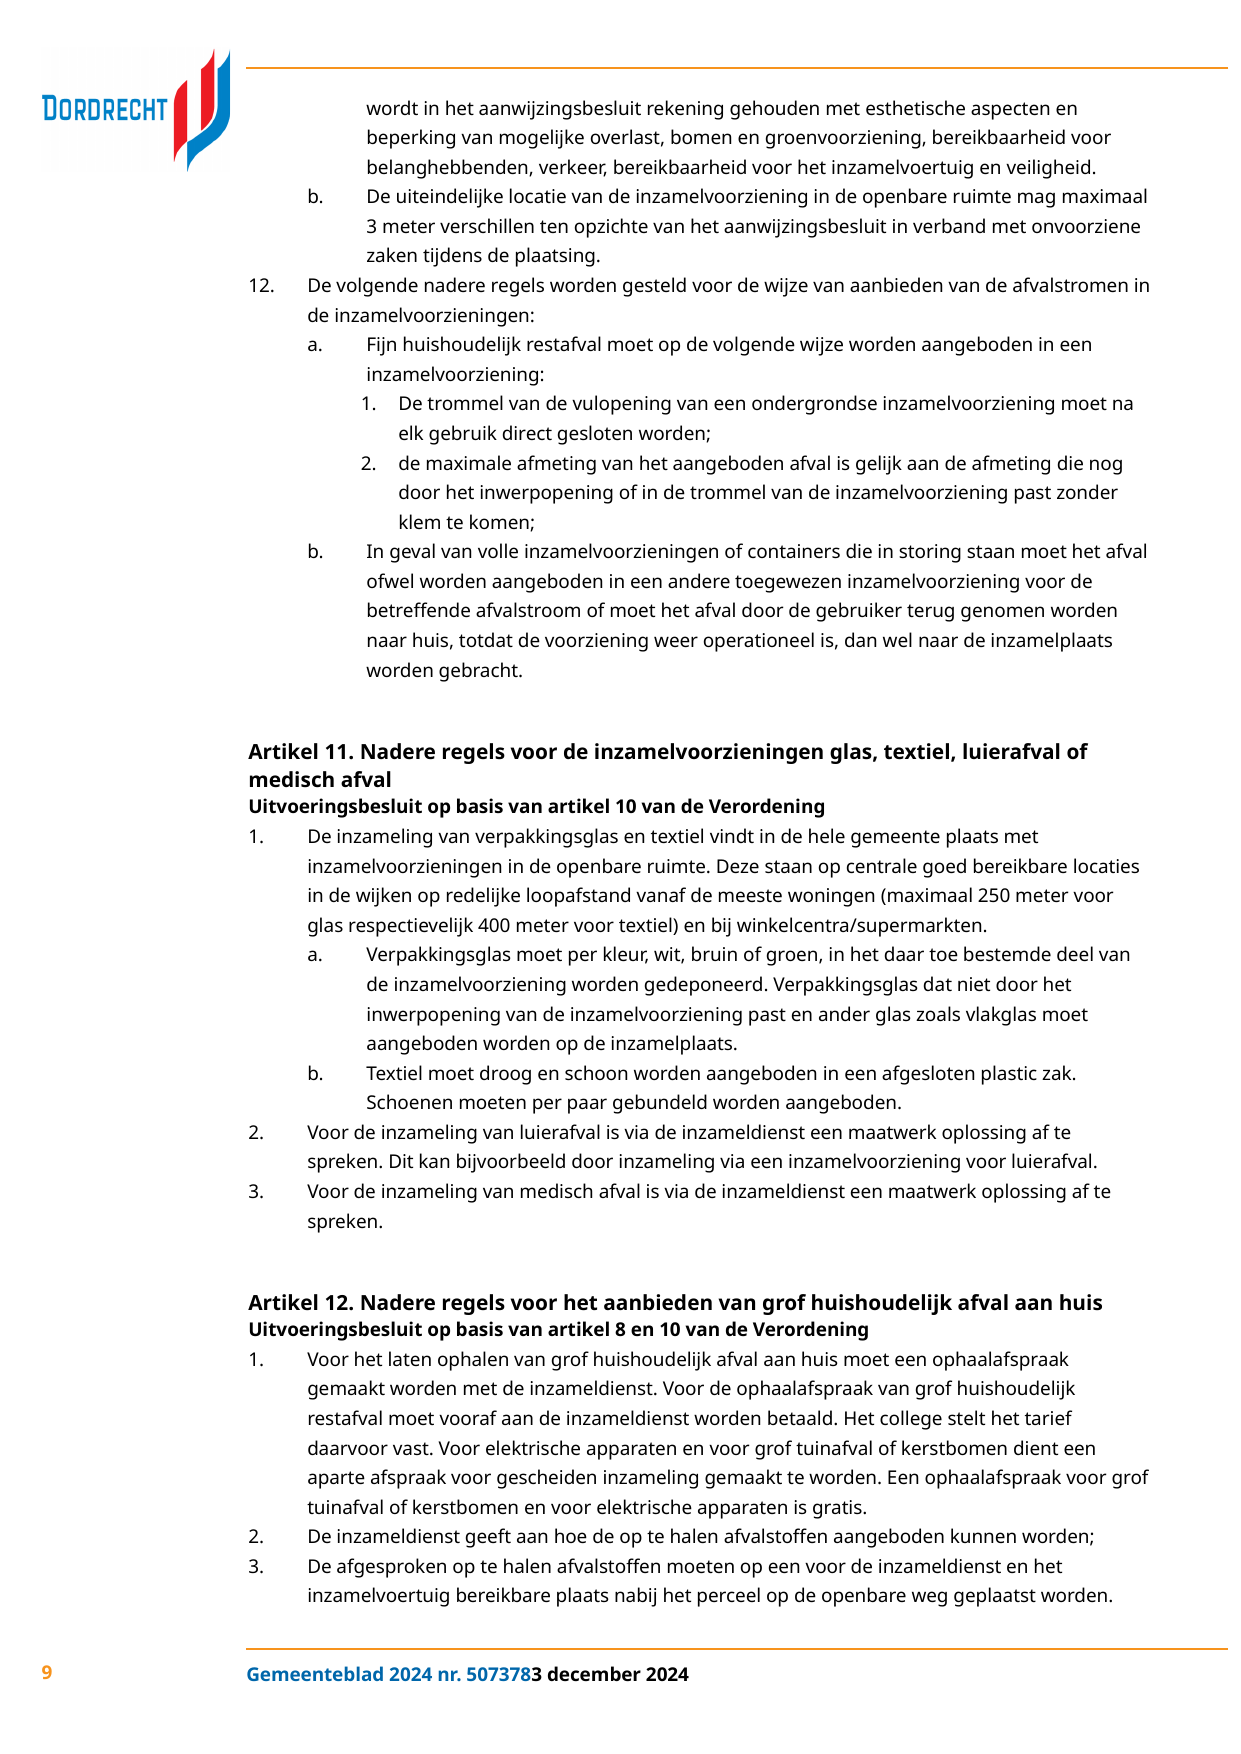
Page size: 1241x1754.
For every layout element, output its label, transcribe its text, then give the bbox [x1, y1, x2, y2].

text Artikel 11. Nadere regels voor de inzamelvoorzieningen glas, textiel, luierafval of medisch afval [248, 737, 1152, 794]
picture [41, 47, 231, 172]
text Artikel 12. Nadere regels voor het aanbieden van grof huishoudelijk afval aan huis [248, 1288, 1152, 1316]
text Uitvoeringsbesluit op basis van artikel 8 en 10 van de Verordening [248, 1316, 1152, 1342]
list Fijn huishoudelijk restafval moet op de volgende wijze worden aangeboden in een inzamelvoorziening: [307, 331, 1152, 387]
list Voor de inzameling van medisch afval is via de inzameldienst een maatwerk oplossing af te spreken. [248, 1178, 1152, 1234]
list Voor het laten ophalen van grof huishoudelijk afval aan huis moet een ophaalafspraak gemaakt worden met de inzameldienst. Voor de ophaalafspraak van grof huishoudelijk restafval moet vooraf aan de inzameldienst worden betaald. Het college stelt het tarief daarvoor vast. Voor elektrische apparaten en voor grof tuinafval of kerstbomen dient een aparte afspraak voor gescheiden inzameling gemaakt te worden. Een ophaalafspraak voor grof tuinafval of kerstbomen en voor elektrische apparaten is gratis. [248, 1346, 1152, 1519]
list wordt in het aanwijzingsbesluit rekening gehouden met esthetische aspecten en beperking van mogelijke overlast, bomen en groenvoorziening, bereikbaarheid voor belanghebbenden, verkeer, bereikbaarheid voor het inzamelvoertuig en veiligheid. [307, 95, 1152, 180]
list De afgesproken op te halen afvalstoffen moeten op een voor de inzameldienst en het inzamelvoertuig bereikbare plaats nabij het perceel op de openbare weg geplaatst worden. [248, 1553, 1152, 1608]
list Verpakkingsglas moet per kleur, wit, bruin of groen, in het daar toe bestemde deel van de inzamelvoorziening worden gedeponeerd. Verpakkingsglas dat niet door het inwerpopening van de inzamelvoorziening past en ander glas zoals vlakglas moet aangeboden worden op de inzamelplaats. [307, 942, 1152, 1056]
list Textiel moet droog en schoon worden aangeboden in een afgesloten plastic zak. Schoenen moeten per paar gebundeld worden aangeboden. [307, 1060, 1152, 1115]
list Voor de inzameling van luierafval is via de inzameldienst een maatwerk oplossing af te spreken. Dit kan bijvoorbeeld door inzameling via een inzamelvoorziening voor luierafval. [248, 1119, 1152, 1174]
list De inzameling van verpakkingsglas en textiel vindt in de hele gemeente plaats met inzamelvoorzieningen in de openbare ruimte. Deze staan op centrale goed bereikbare locaties in de wijken op redelijke loopafstand vanaf de meeste woningen (maximaal 250 meter voor glas respectievelijk 400 meter voor textiel) en bij winkelcentra/supermarkten. [248, 823, 1152, 938]
list De trommel van de vulopening van een ondergrondse inzamelvoorziening moet na elk gebruik direct gesloten worden; [361, 391, 1152, 446]
list In geval van volle inzamelvoorzieningen of containers die in storing staan moet het afval ofwel worden aangeboden in een andere toegewezen inzamelvoorziening voor de betreffende afvalstroom of moet het afval door de gebruiker terug genomen worden naar huis, totdat de voorziening weer operationeel is, dan wel naar de inzamelplaats worden gebracht. [307, 538, 1152, 683]
list De inzameldienst geeft aan hoe de op te halen afvalstoffen aangeboden kunnen worden; [248, 1523, 1152, 1549]
list De uiteindelijke locatie van de inzamelvoorziening in de openbare ruimte mag maximaal 3 meter verschillen ten opzichte van het aanwijzingsbesluit in verband met onvoorziene zaken tijdens de plaatsing. [307, 183, 1152, 268]
list de maximale afmeting van het aangeboden afval is gelijk aan de afmeting die nog door het inwerpopening of in de trommel van de inzamelvoorziening past zonder klem te komen; [361, 450, 1152, 535]
list De volgende nadere regels worden gesteld voor de wijze van aanbieden van de afvalstromen in de inzamelvoorzieningen: [248, 272, 1152, 328]
text Uitvoeringsbesluit op basis van artikel 10 van de Verordening [248, 794, 1152, 819]
